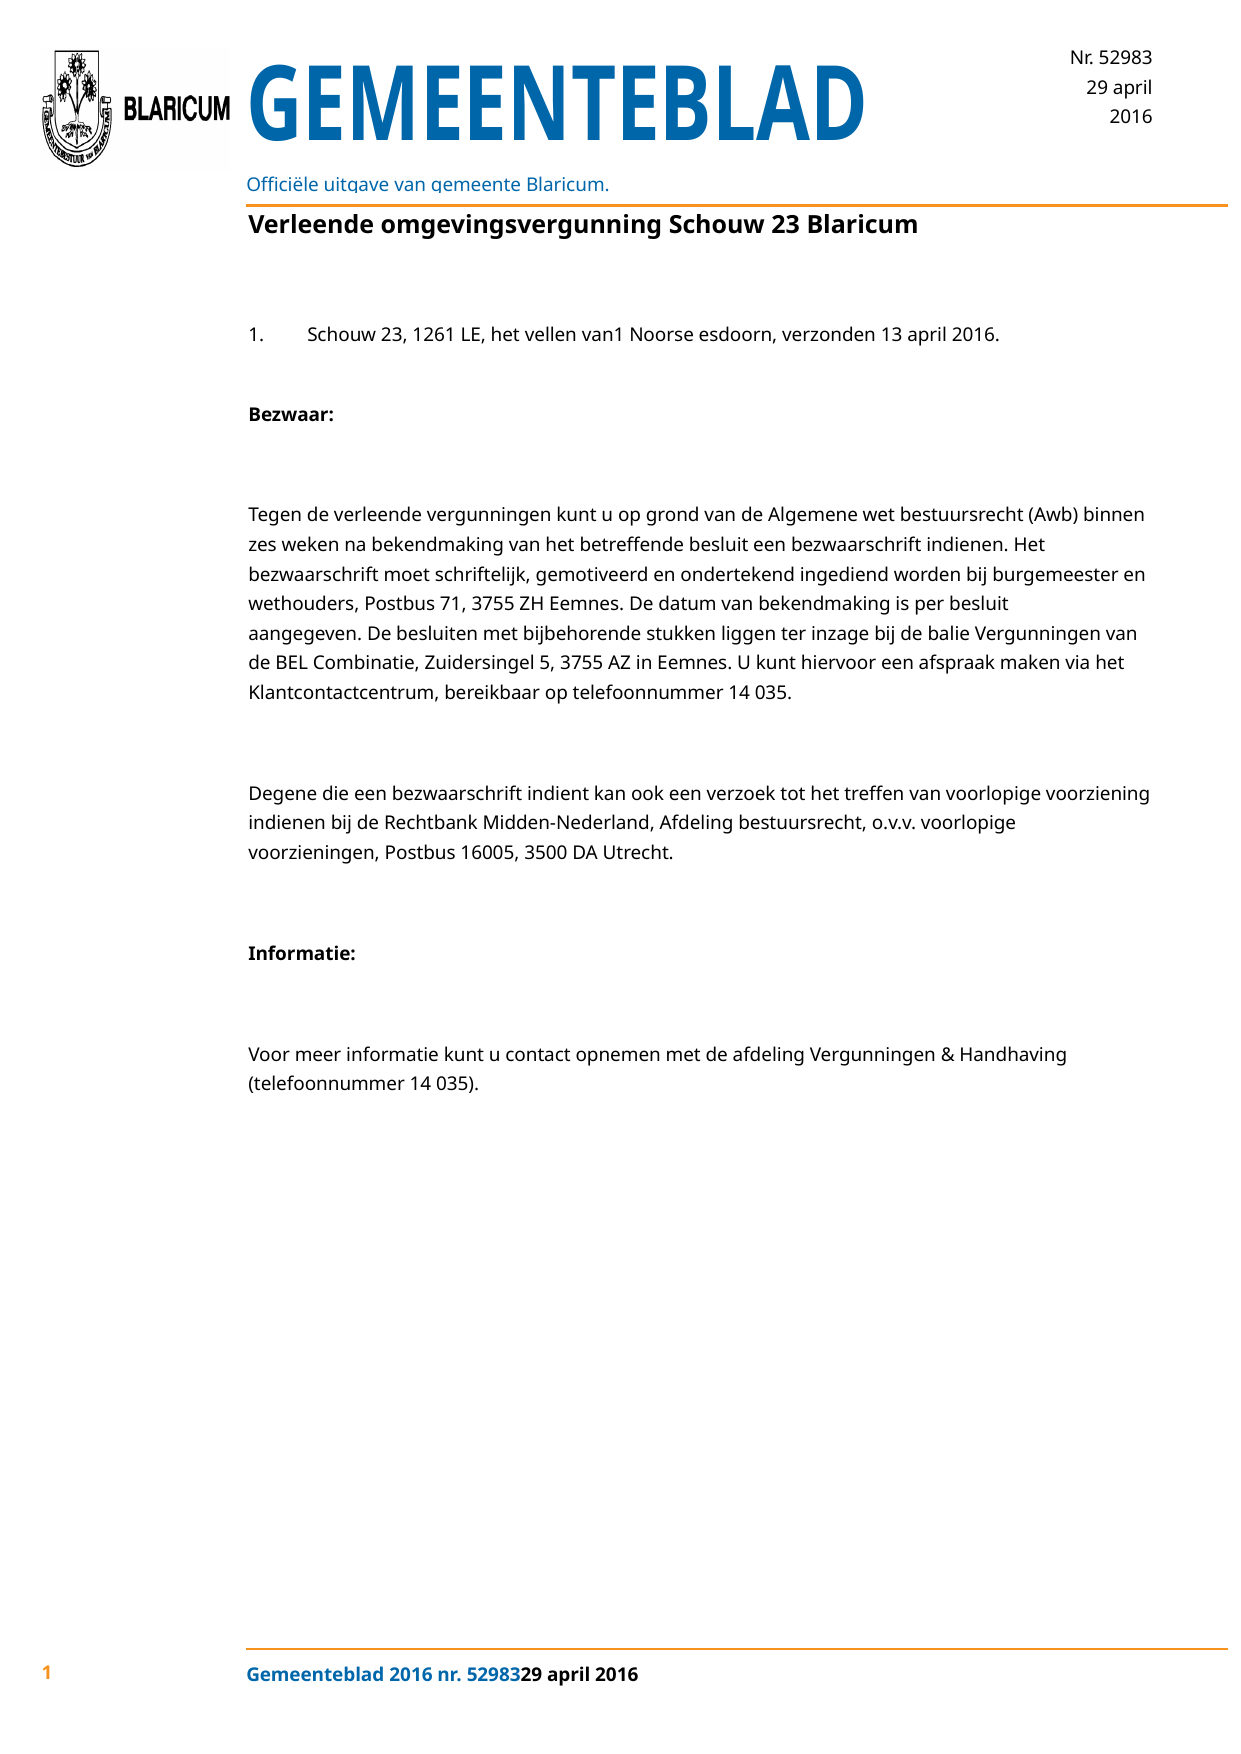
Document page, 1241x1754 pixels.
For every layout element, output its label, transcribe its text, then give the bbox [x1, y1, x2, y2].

picture [41, 47, 231, 172]
text Voor meer informatie kunt u contact opnemen met de afdeling Vergunningen & Handhaving (telefoonnummer 14 035). [248, 1041, 1152, 1096]
text Verleende omgevingsvergunning Schouw 23 Blaricum [248, 207, 1152, 241]
text Bezwaar: [248, 401, 1152, 426]
list Schouw 23, 1261 LE, het vellen van1 Noorse esdoorn, verzonden 13 april 2016. [248, 321, 1152, 346]
text Informatie: [248, 940, 1152, 966]
text Degene die een bezwaarschrift indient kan ook een verzoek tot het treffen van voorlopige voorziening indienen bij de Rechtbank Midden-Nederland, Afdeling bestuursrecht, o.v.v. voorlopige voorzieningen, Postbus 16005, 3500 DA Utrecht. [248, 780, 1152, 865]
text Tegen de verleende vergunningen kunt u op grond van de Algemene wet bestuursrecht (Awb) binnen zes weken na bekendmaking van het betreffende besluit een bezwaarschrift indienen. Het bezwaarschrift moet schriftelijk, gemotiveerd en ondertekend ingediend worden bij burgemeester en wethouders, Postbus 71, 3755 ZH Eemnes. De datum van bekendmaking is per besluit aangegeven. De besluiten met bijbehorende stukken liggen ter inzage bij de balie Vergunningen van de BEL Combinatie, Zuidersingel 5, 3755 AZ in Eemnes. U kunt hiervoor een afspraak maken via het Klantcontactcentrum, bereikbaar op telefoonnummer 14 035. [248, 502, 1152, 705]
